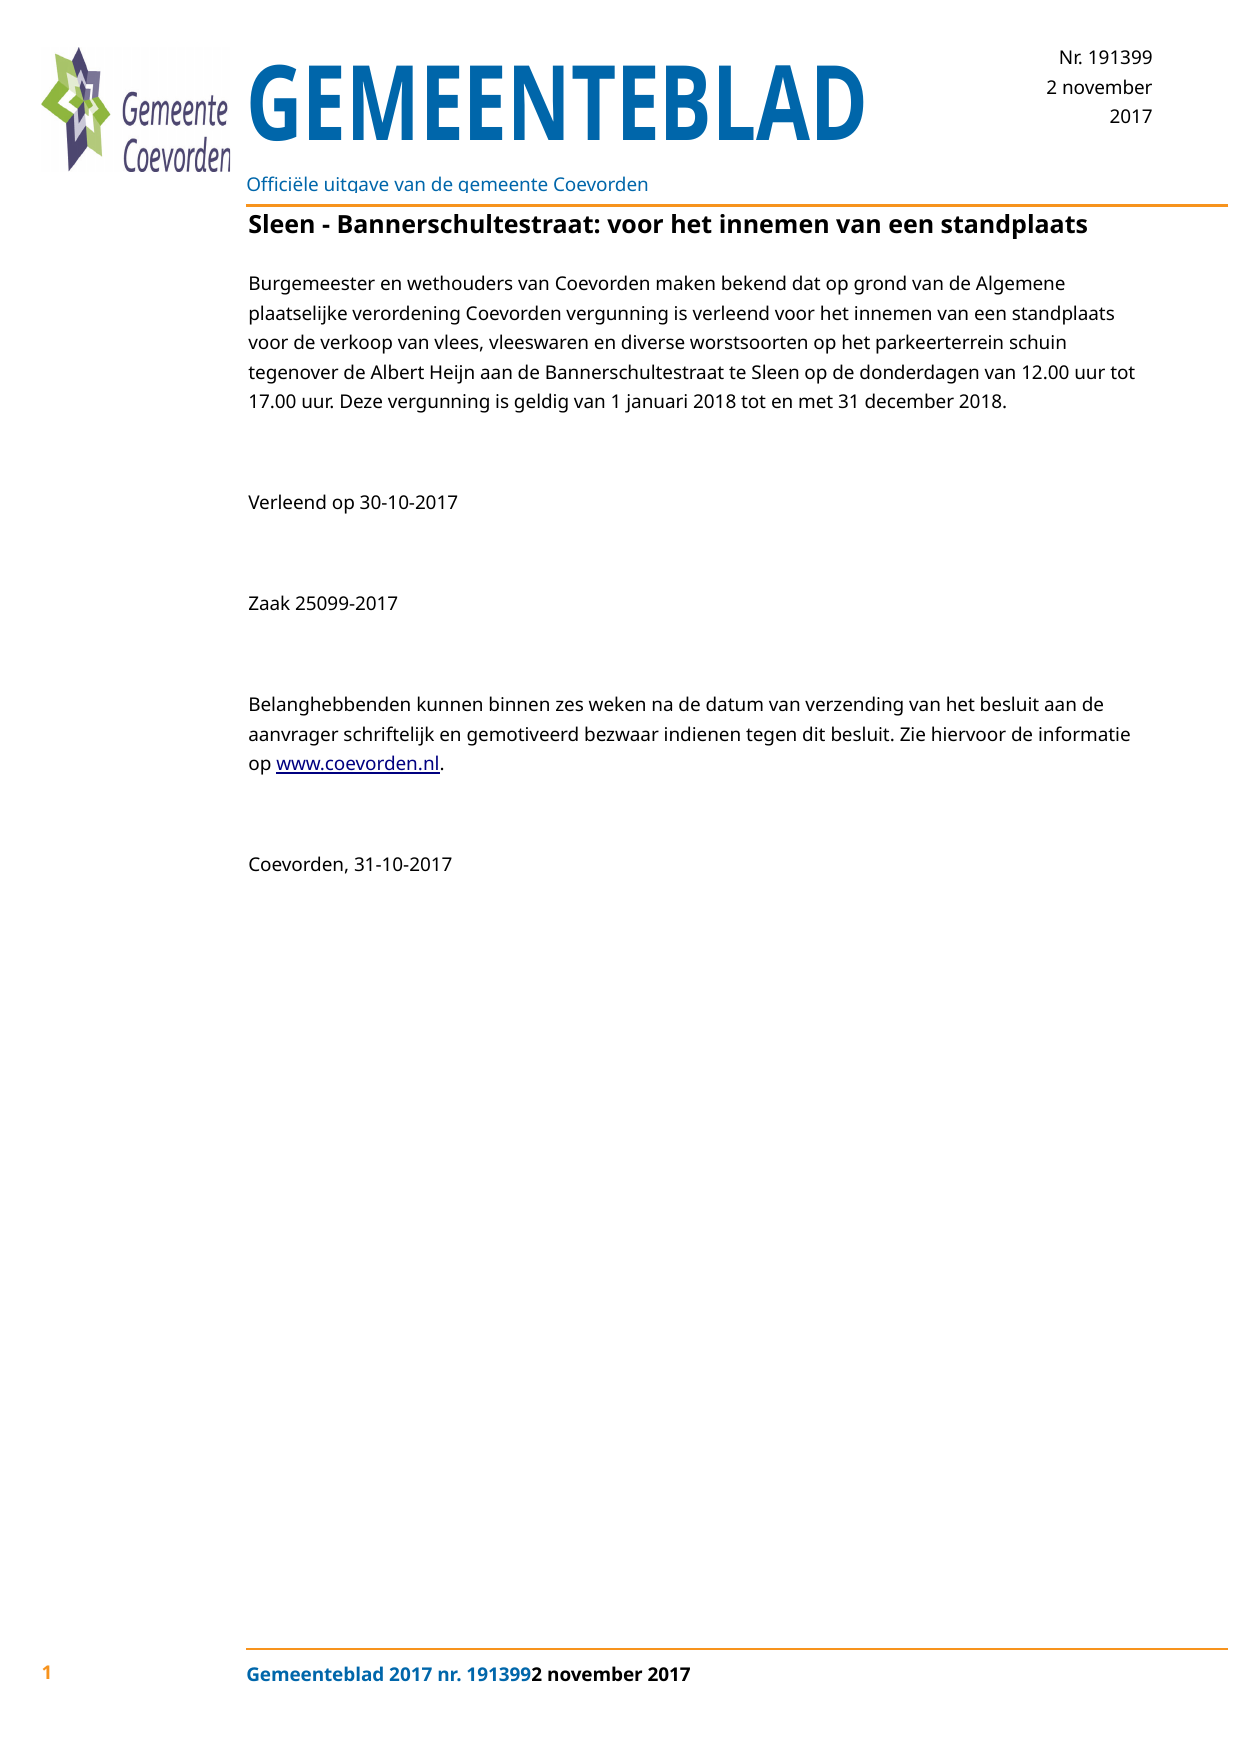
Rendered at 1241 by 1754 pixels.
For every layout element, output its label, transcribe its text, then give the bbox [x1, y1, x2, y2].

text Coevorden, 31-10-2017 [248, 851, 1152, 877]
text Belanghebbenden kunnen binnen zes weken na de datum van verzending van het besluit aan de aanvrager schriftelijk en gemotiveerd bezwaar indienen tegen dit besluit. Zie hiervoor de informatie op www.coevorden.nl. [248, 691, 1152, 776]
text Burgemeester en wethouders van Coevorden maken bekend dat op grond van de Algemene plaatselijke verordening Coevorden vergunning is verleend voor het innemen van een standplaats voor de verkoop van vlees, vleeswaren en diverse worstsoorten op het parkeerterrein schuin tegenover de Albert Heijn aan de Bannerschultestraat te Sleen op de donderdagen van 12.00 uur tot 17.00 uur. Deze vergunning is geldig van 1 januari 2018 tot en met 31 december 2018. [248, 270, 1152, 414]
text Verleend op 30-10-2017 [248, 489, 1152, 515]
picture [41, 47, 231, 172]
text Sleen - Bannerschultestraat: voor het innemen van een standplaats [248, 207, 1152, 241]
text Zaak 25099-2017 [248, 590, 1152, 616]
